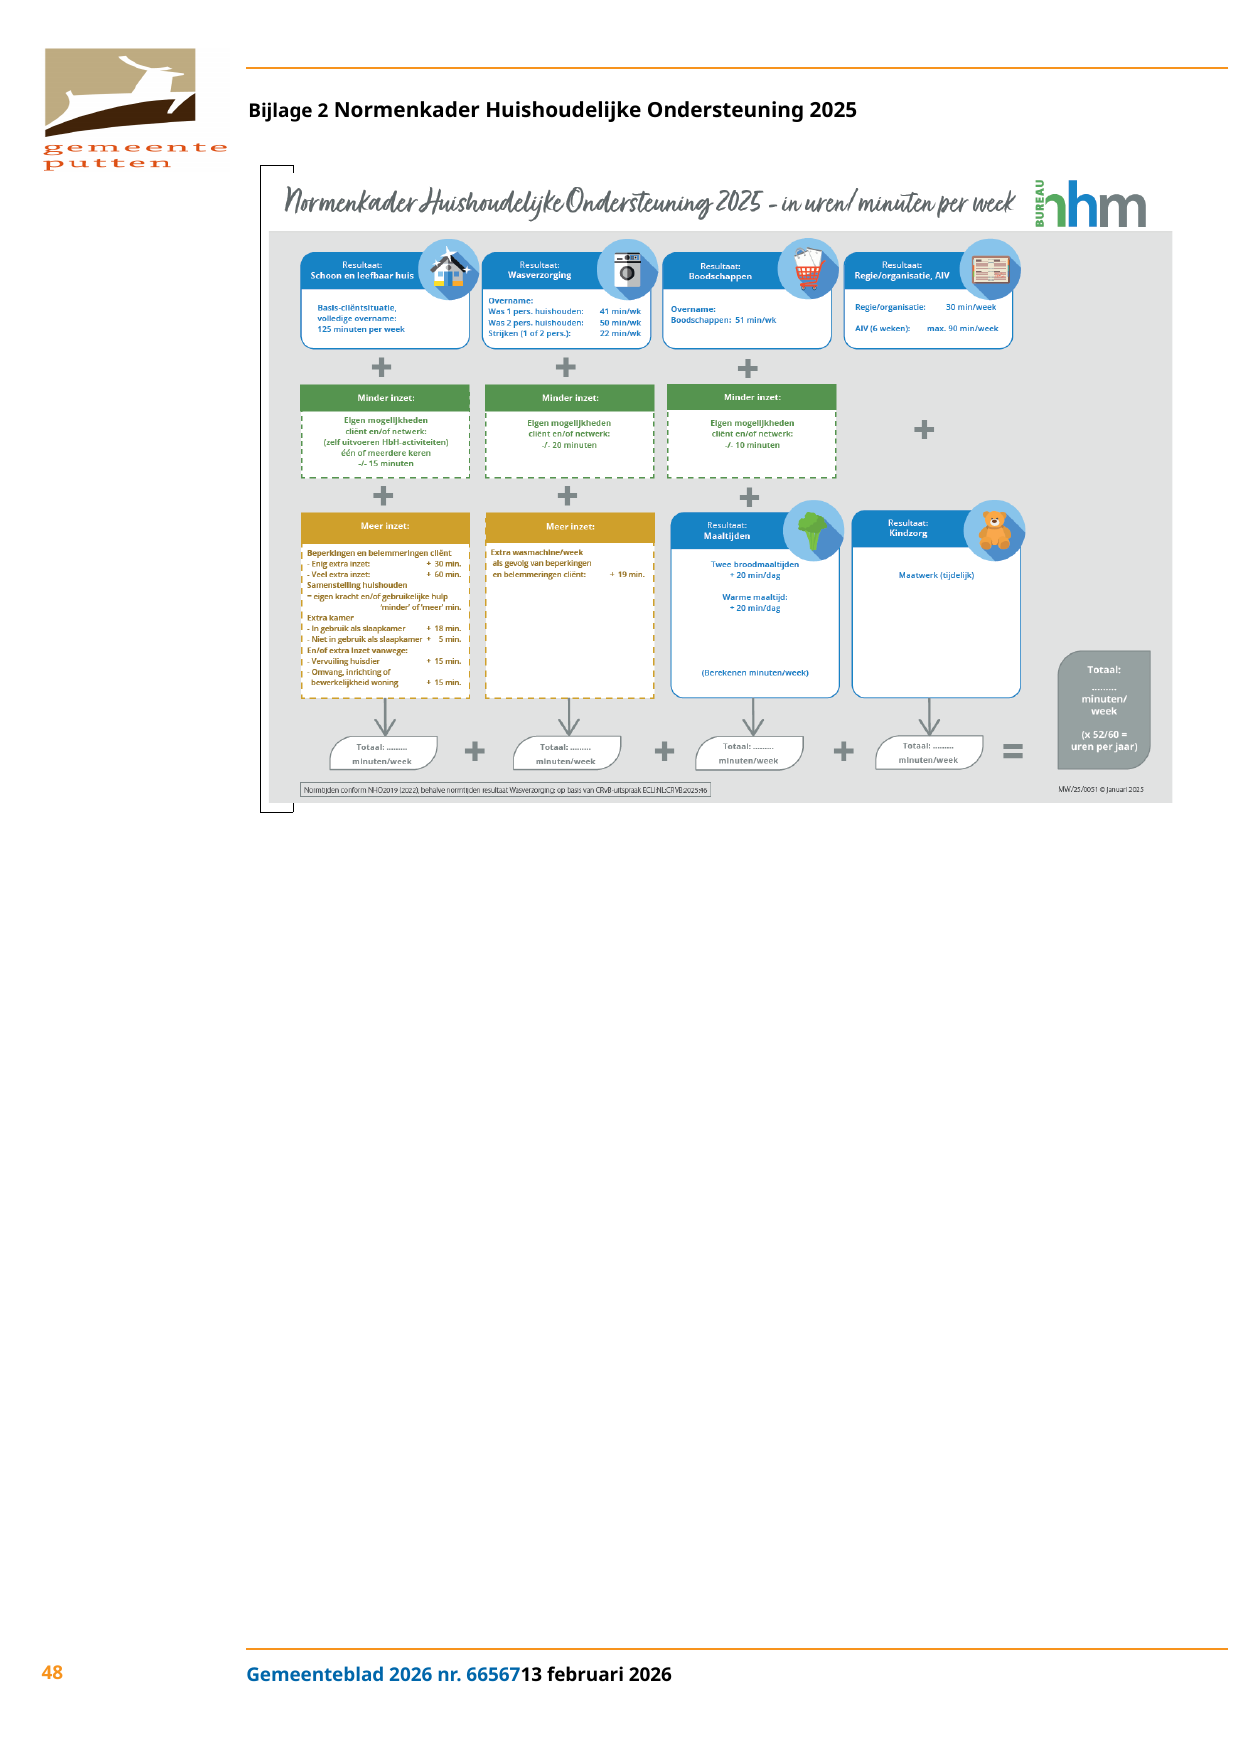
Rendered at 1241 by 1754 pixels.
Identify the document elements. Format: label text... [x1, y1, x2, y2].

picture [41, 47, 231, 172]
picture [268, 173, 1173, 803]
text Bijlage 2 Normenkader Huishoudelijke Ondersteuning 2025 [248, 95, 1152, 123]
